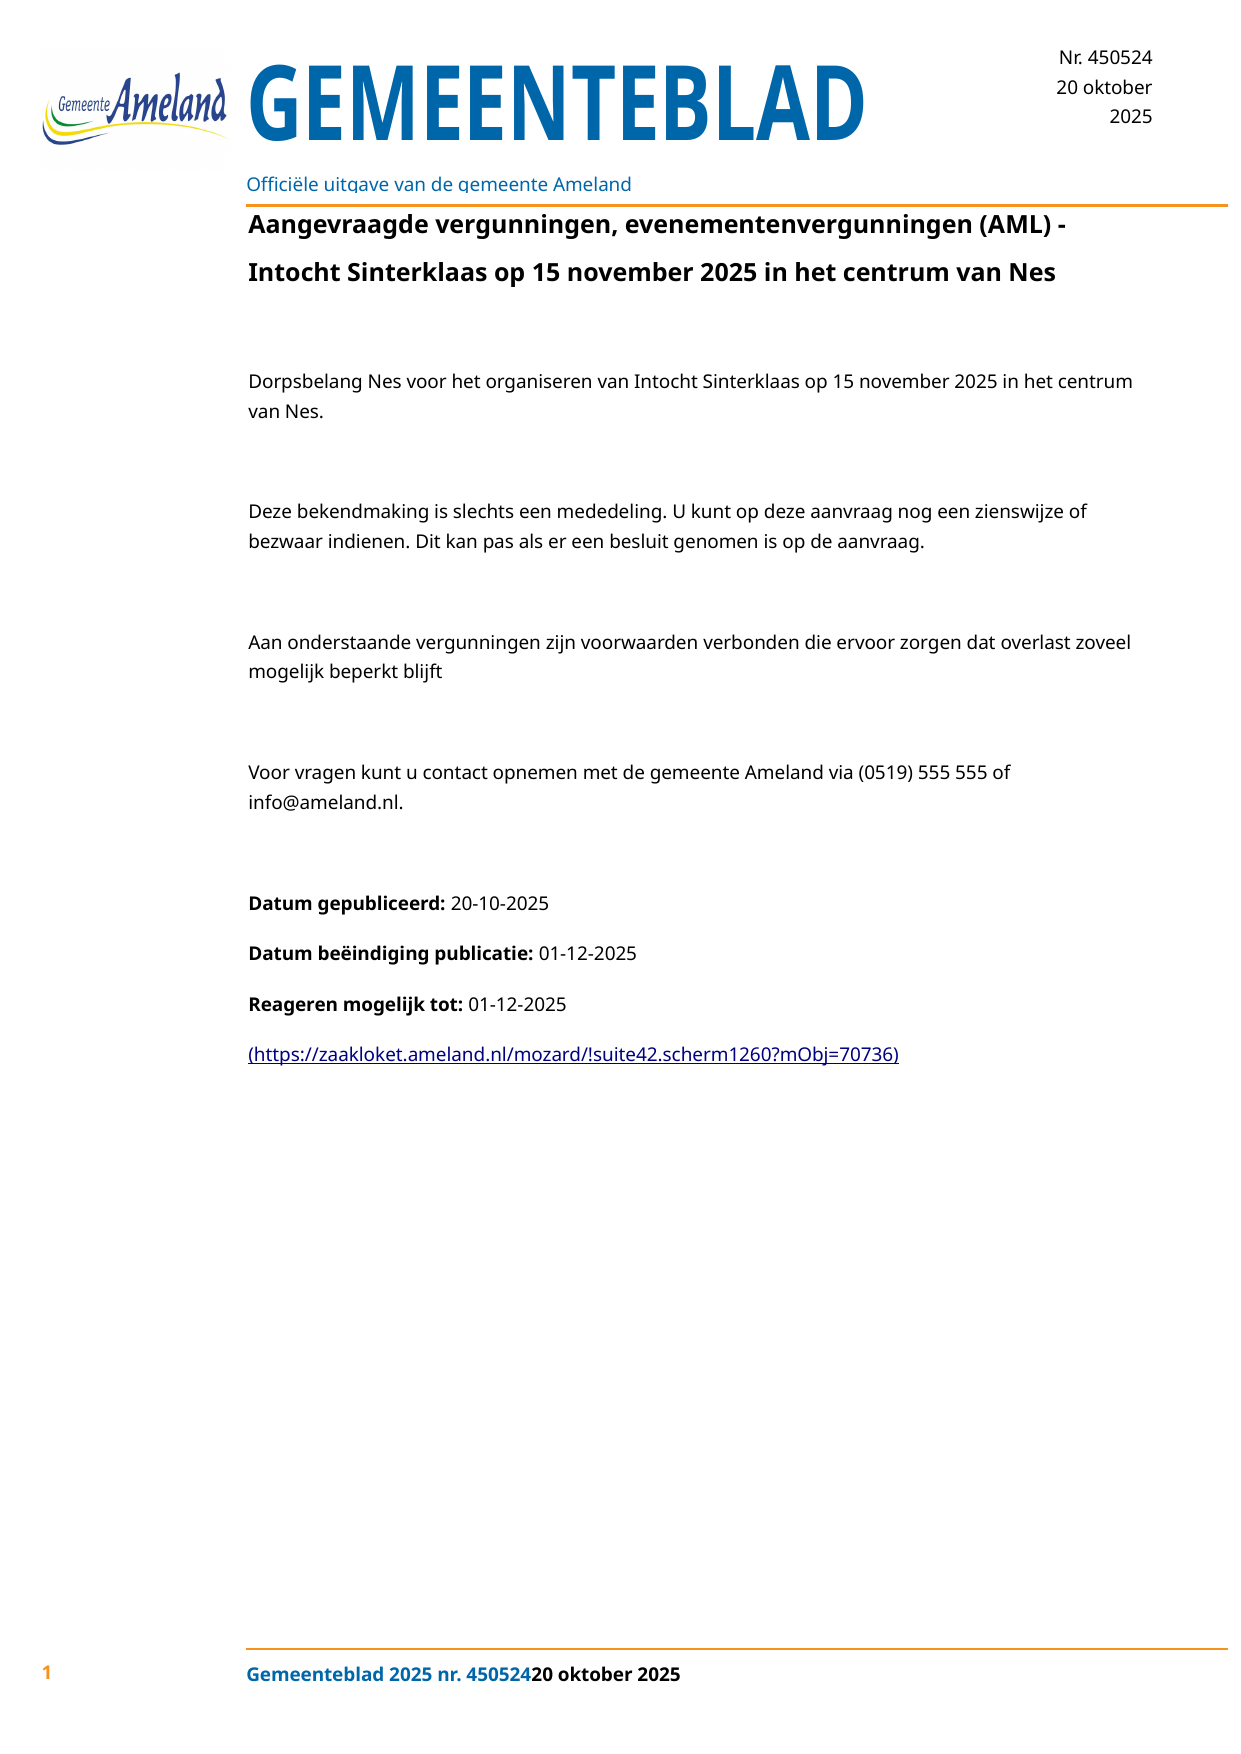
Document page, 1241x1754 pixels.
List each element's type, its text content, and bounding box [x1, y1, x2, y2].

text (https://zaakloket.ameland.nl/mozard/!suite42.scherm1260?mObj=70736) [248, 1041, 1152, 1067]
picture [41, 47, 231, 172]
text Aan onderstaande vergunningen zijn voorwaarden verbonden die ervoor zorgen dat overlast zoveel mogelijk beperkt blijft [248, 629, 1152, 684]
text Datum gepubliceerd: 20-10-2025 [248, 890, 1152, 916]
text Voor vragen kunt u contact opnemen met de gemeente Ameland via (0519) 555 555 of info@ameland.nl. [248, 759, 1152, 815]
text Aangevraagde vergunningen, evenementenvergunningen (AML) - Intocht Sinterklaas op 15 november 2025 in het centrum van Nes [248, 207, 1152, 288]
text Datum beëindiging publicatie: 01-12-2025 [248, 940, 1152, 966]
text Dorpsbelang Nes voor het organiseren van Intocht Sinterklaas op 15 november 2025 in het centrum van Nes. [248, 368, 1152, 424]
text Deze bekendmaking is slechts een mededeling. U kunt op deze aanvraag nog een zienswijze of bezwaar indienen. Dit kan pas als er een besluit genomen is op de aanvraag. [248, 499, 1152, 554]
text Reageren mogelijk tot: 01-12-2025 [248, 991, 1152, 1017]
